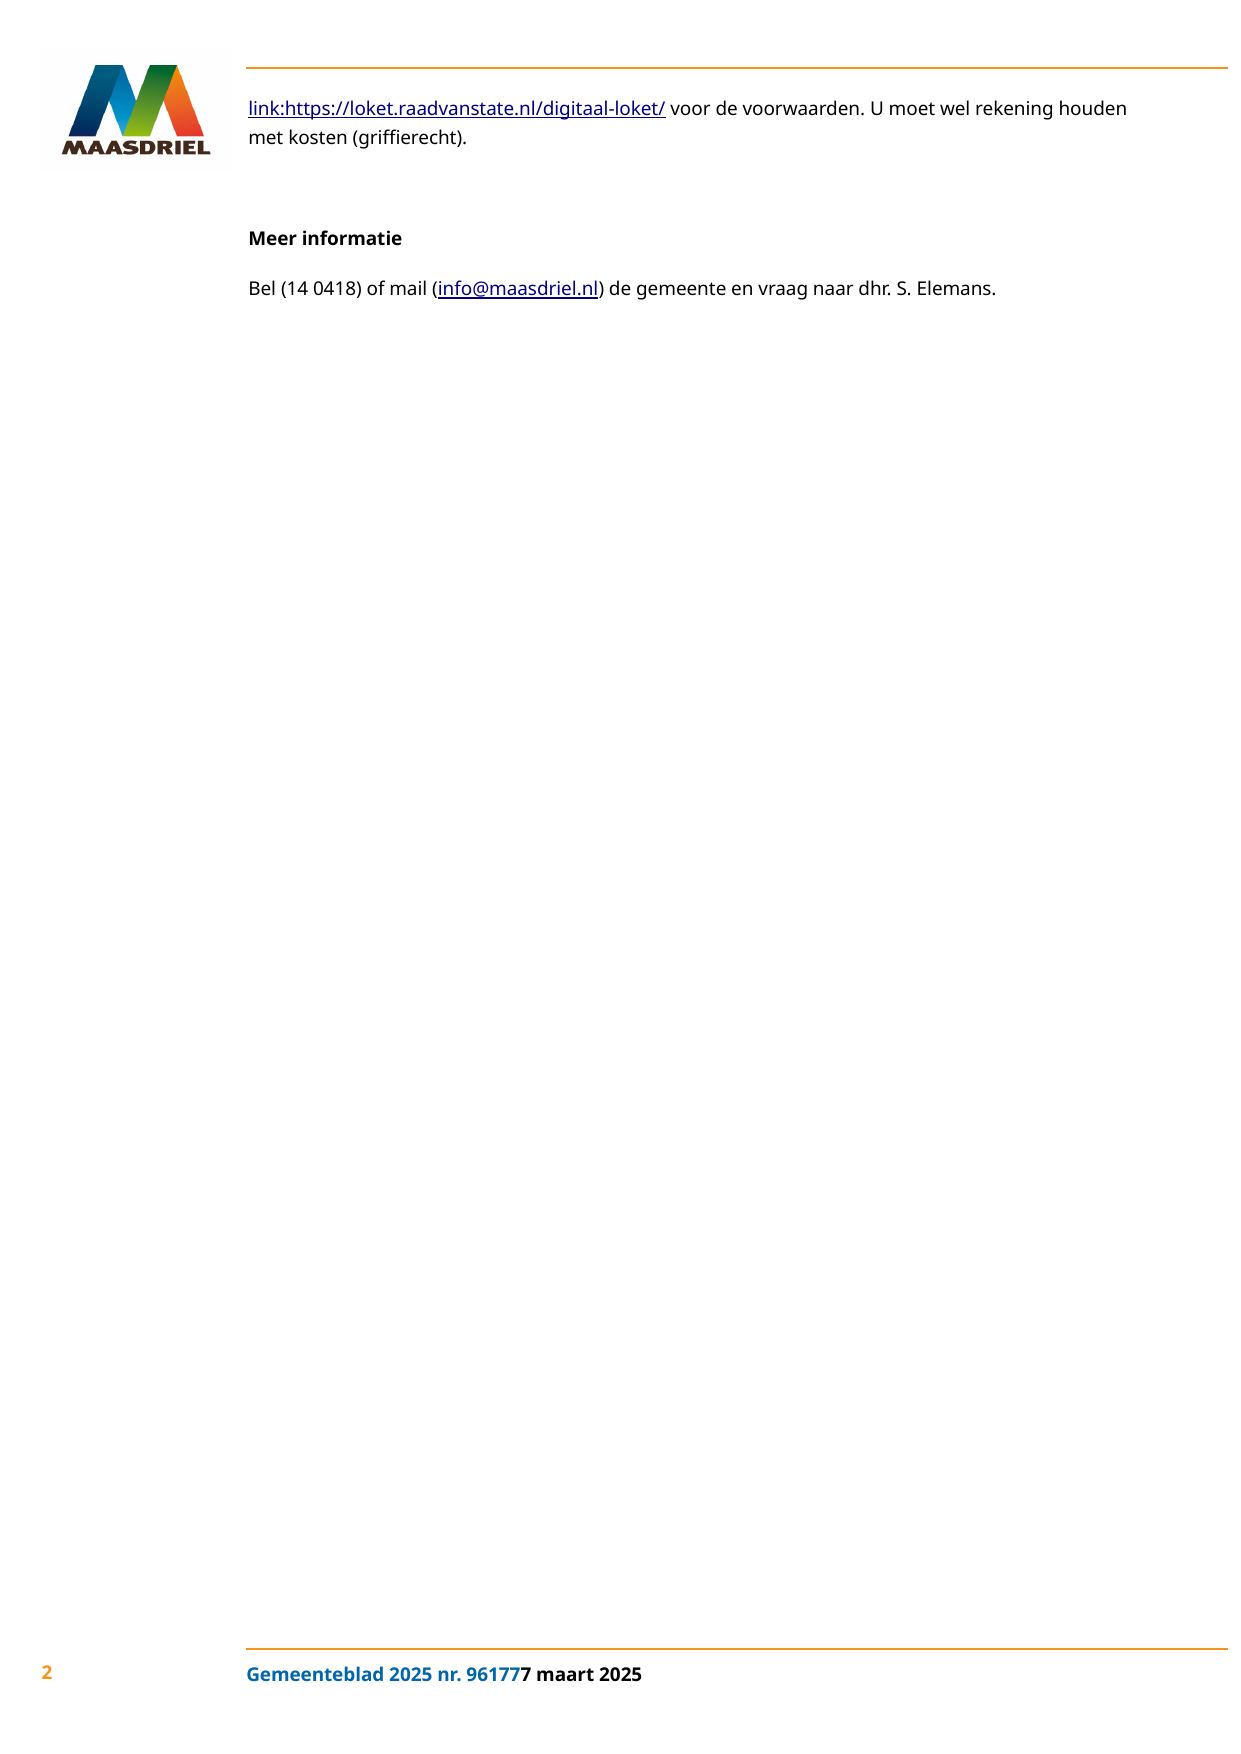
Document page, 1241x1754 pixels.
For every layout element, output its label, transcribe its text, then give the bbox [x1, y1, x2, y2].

text Bel (14 0418) of mail (info@maasdriel.nl) de gemeente en vraag naar dhr. S. Elemans. [248, 276, 1152, 301]
text Meer informatie [248, 225, 1152, 251]
text link:https://loket.raadvanstate.nl/digitaal-loket/ voor de voorwaarden. U moet wel rekening houden met kosten (griffierecht). [248, 95, 1152, 150]
picture [41, 47, 231, 172]
